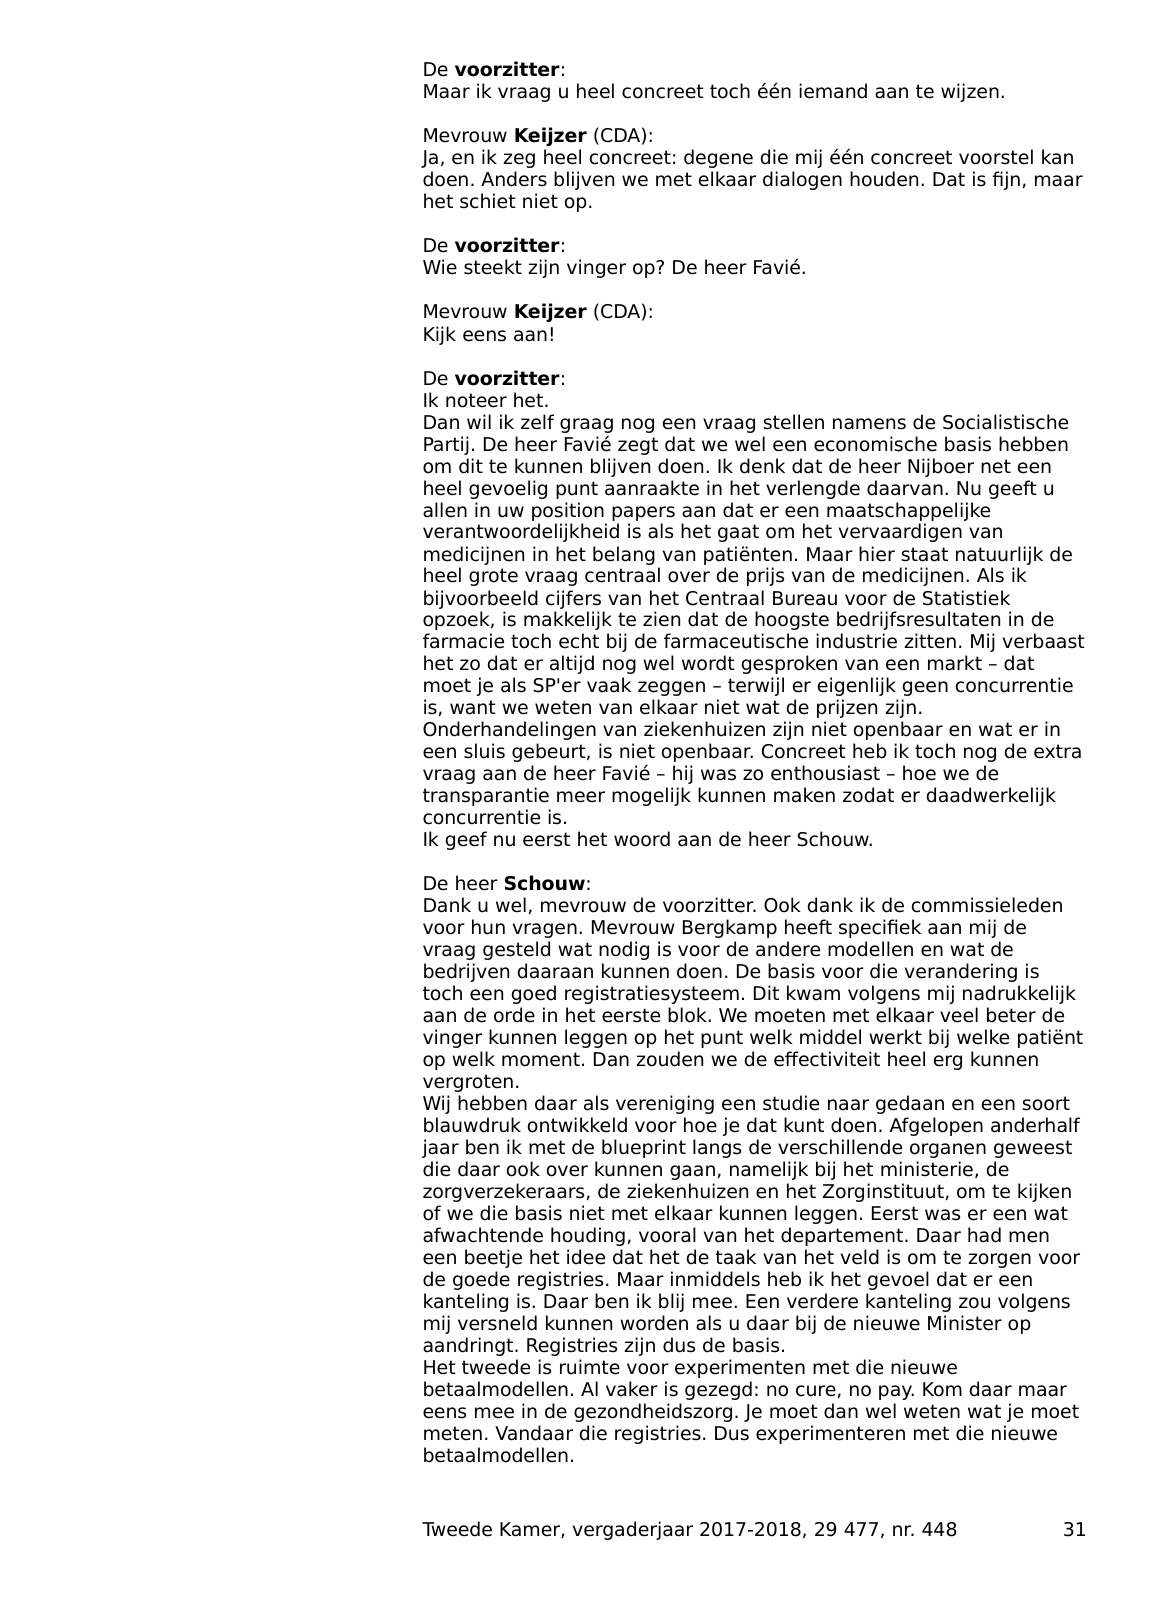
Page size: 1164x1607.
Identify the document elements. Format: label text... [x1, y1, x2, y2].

text De voorzitter: [422, 368, 1087, 389]
text Het tweede is ruimte voor experimenten met die nieuwe betaalmodellen. Al vaker is gezegd: no cure, no pay. Kom daar maar eens mee in de gezondheidszorg. Je moet dan wel weten wat je moet meten. Vandaar die registries. Dus experimenteren met die nieuwe betaalmodellen. [422, 1357, 1087, 1467]
text De voorzitter: [422, 59, 1087, 81]
text Dan wil ik zelf graag nog een vraag stellen namens de Socialistische Partij. De heer Favié zegt dat we wel een economische basis hebben om dit te kunnen blijven doen. Ik denk dat de heer Nijboer net een heel gevoelig punt aanraakte in het verlengde daarvan. Nu geeft u allen in uw position papers aan dat er een maatschappelijke verantwoordelijkheid is als het gaat om het vervaardigen van medicijnen in het belang van patiënten. Maar hier staat natuurlijk de heel grote vraag centraal over de prijs van de medicijnen. Als ik bijvoorbeeld cijfers van het Centraal Bureau voor de Statistiek opzoek, is makkelijk te zien dat de hoogste bedrijfsresultaten in de farmacie toch echt bij de farmaceutische industrie zitten. Mij verbaast het zo dat er altijd nog wel wordt gesproken van een markt – dat moet je als SP'er vaak zeggen – terwijl er eigenlijk geen concurrentie is, want we weten van elkaar niet wat de prijzen zijn. Onderhandelingen van ziekenhuizen zijn niet openbaar en wat er in een sluis gebeurt, is niet openbaar. Concreet heb ik toch nog de extra vraag aan de heer Favié – hij was zo enthousiast – hoe we de transparantie meer mogelijk kunnen maken zodat er daadwerkelijk concurrentie is. [422, 412, 1087, 829]
text Wij hebben daar als vereniging een studie naar gedaan en een soort blauwdruk ontwikkeld voor hoe je dat kunt doen. Afgelopen anderhalf jaar ben ik met de blueprint langs de verschillende organen geweest die daar ook over kunnen gaan, namelijk bij het ministerie, de zorgverzekeraars, de ziekenhuizen en het Zorginstituut, om te kijken of we die basis niet met elkaar kunnen leggen. Eerst was er een wat afwachtende houding, vooral van het departement. Daar had men een beetje het idee dat het de taak van het veld is om te zorgen voor de goede registries. Maar inmiddels heb ik het gevoel dat er een kanteling is. Daar ben ik blij mee. Een verdere kanteling zou volgens mij versneld kunnen worden als u daar bij de nieuwe Minister op aandringt. Registries zijn dus de basis. [422, 1093, 1087, 1357]
text De heer Schouw: [422, 873, 1087, 895]
text Kijk eens aan! [422, 323, 1087, 345]
text Mevrouw Keijzer (CDA): [422, 301, 1087, 323]
text Maar ik vraag u heel concreet toch één iemand aan te wijzen. [422, 81, 1087, 103]
text Ik geef nu eerst het woord aan de heer Schouw. [422, 829, 1087, 851]
text Ik noteer het. [422, 389, 1087, 412]
text Ja, en ik zeg heel concreet: degene die mij één concreet voorstel kan doen. Anders blijven we met elkaar dialogen houden. Dat is fijn, maar het schiet niet op. [422, 147, 1087, 213]
text De voorzitter: [422, 235, 1087, 257]
text Mevrouw Keijzer (CDA): [422, 125, 1087, 147]
text Dank u wel, mevrouw de voorzitter. Ook dank ik de commissieleden voor hun vragen. Mevrouw Bergkamp heeft specifiek aan mij de vraag gesteld wat nodig is voor de andere modellen en wat de bedrijven daaraan kunnen doen. De basis voor die verandering is toch een goed registratiesysteem. Dit kwam volgens mij nadrukkelijk aan de orde in het eerste blok. We moeten met elkaar veel beter de vinger kunnen leggen op het punt welk middel werkt bij welke patiënt op welk moment. Dan zouden we de effectiviteit heel erg kunnen vergroten. [422, 895, 1087, 1093]
text Wie steekt zijn vinger op? De heer Favié. [422, 257, 1087, 279]
